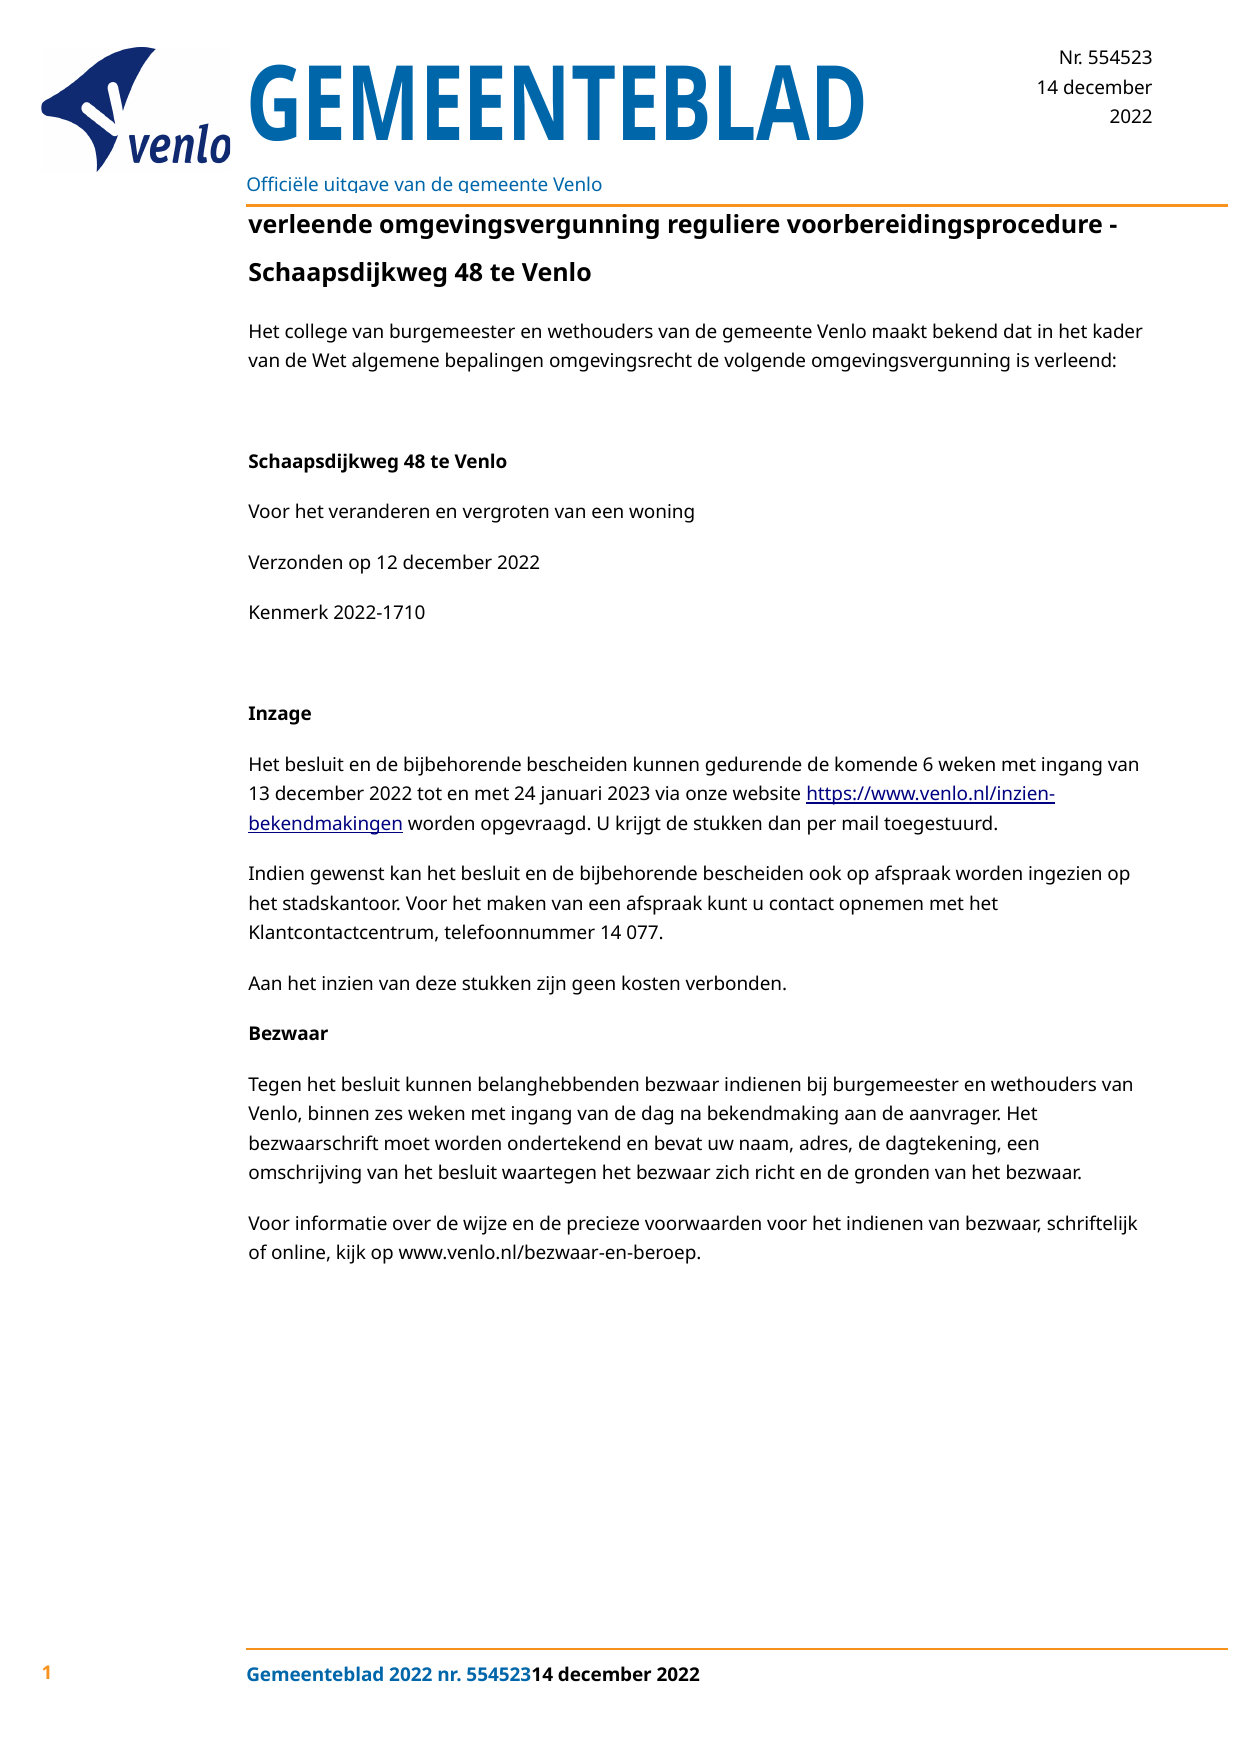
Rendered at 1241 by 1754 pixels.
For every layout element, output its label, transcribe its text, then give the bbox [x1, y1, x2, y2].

text Schaapsdijkweg 48 te Venlo [248, 448, 1152, 474]
text Inzage [248, 700, 1152, 726]
text Verzonden op 12 december 2022 [248, 549, 1152, 575]
text Het besluit en de bijbehorende bescheiden kunnen gedurende de komende 6 weken met ingang van 13 december 2022 tot en met 24 januari 2023 via onze website https://www.venlo.nl/inzien-bekendmakingen worden opgevraagd. U krijgt de stukken dan per mail toegestuurd. [248, 751, 1152, 836]
text Tegen het besluit kunnen belanghebbenden bezwaar indienen bij burgemeester en wethouders van Venlo, binnen zes weken met ingang van de dag na bekendmaking aan de aanvrager. Het bezwaarschrift moet worden ondertekend en bevat uw naam, adres, de dagtekening, een omschrijving van het besluit waartegen het bezwaar zich richt en de gronden van het bezwaar. [248, 1071, 1152, 1185]
text Indien gewenst kan het besluit en de bijbehorende bescheiden ook op afspraak worden ingezien op het stadskantoor. Voor het maken van een afspraak kunt u contact opnemen met het Klantcontactcentrum, telefoonnummer 14 077. [248, 860, 1152, 945]
picture [41, 47, 231, 172]
text Voor het veranderen en vergroten van een woning [248, 499, 1152, 524]
text Kenmerk 2022-1710 [248, 599, 1152, 625]
text verleende omgevingsvergunning reguliere voorbereidingsprocedure - Schaapsdijkweg 48 te Venlo [248, 207, 1152, 288]
text Het college van burgemeester en wethouders van de gemeente Venlo maakt bekend dat in het kader van de Wet algemene bepalingen omgevingsrecht de volgende omgevingsvergunning is verleend: [248, 318, 1152, 373]
text Bezwaar [248, 1020, 1152, 1046]
text Aan het inzien van deze stukken zijn geen kosten verbonden. [248, 970, 1152, 996]
text Voor informatie over de wijze en de precieze voorwaarden voor het indienen van bezwaar, schriftelijk of online, kijk op www.venlo.nl/bezwaar-en-beroep. [248, 1210, 1152, 1265]
